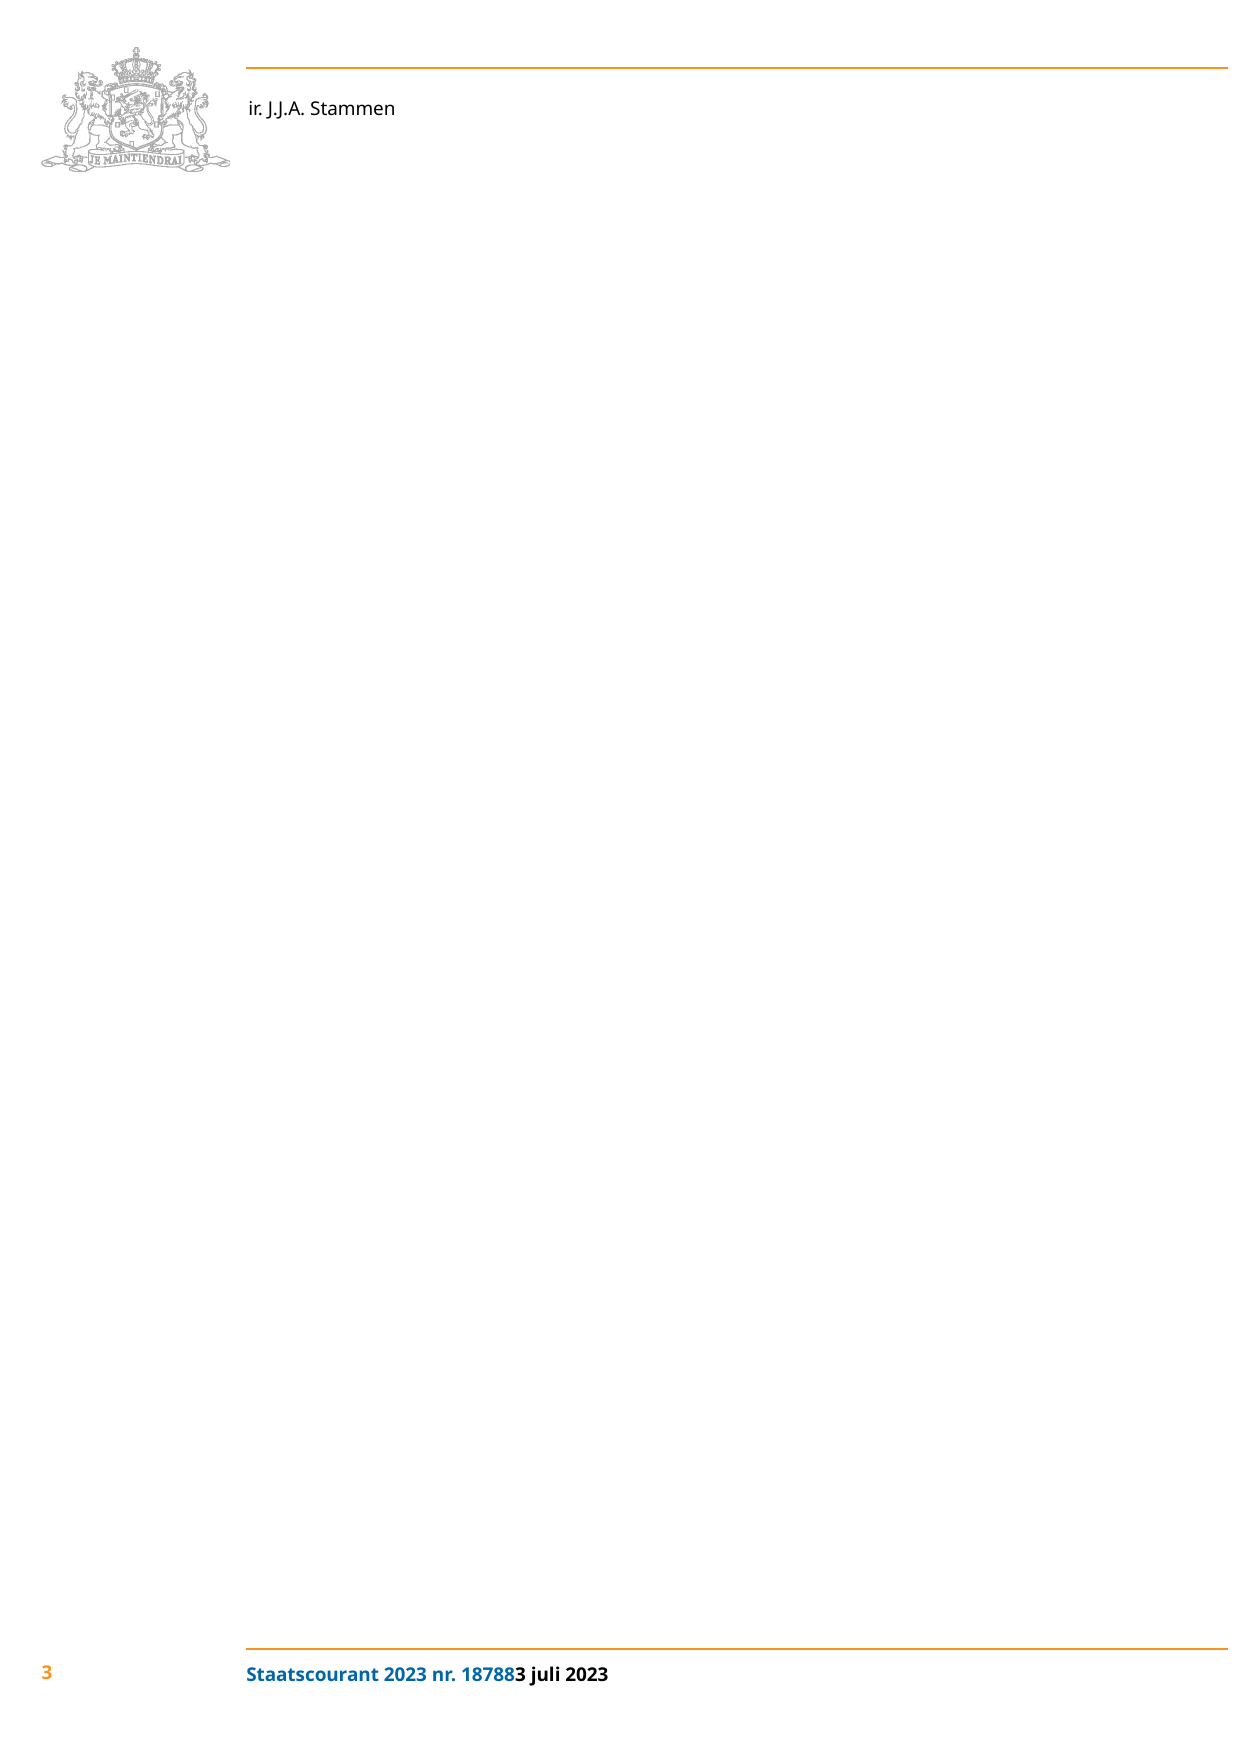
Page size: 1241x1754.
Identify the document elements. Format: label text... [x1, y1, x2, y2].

picture [41, 47, 231, 172]
text ir. J.J.A. Stammen [248, 95, 1152, 121]
